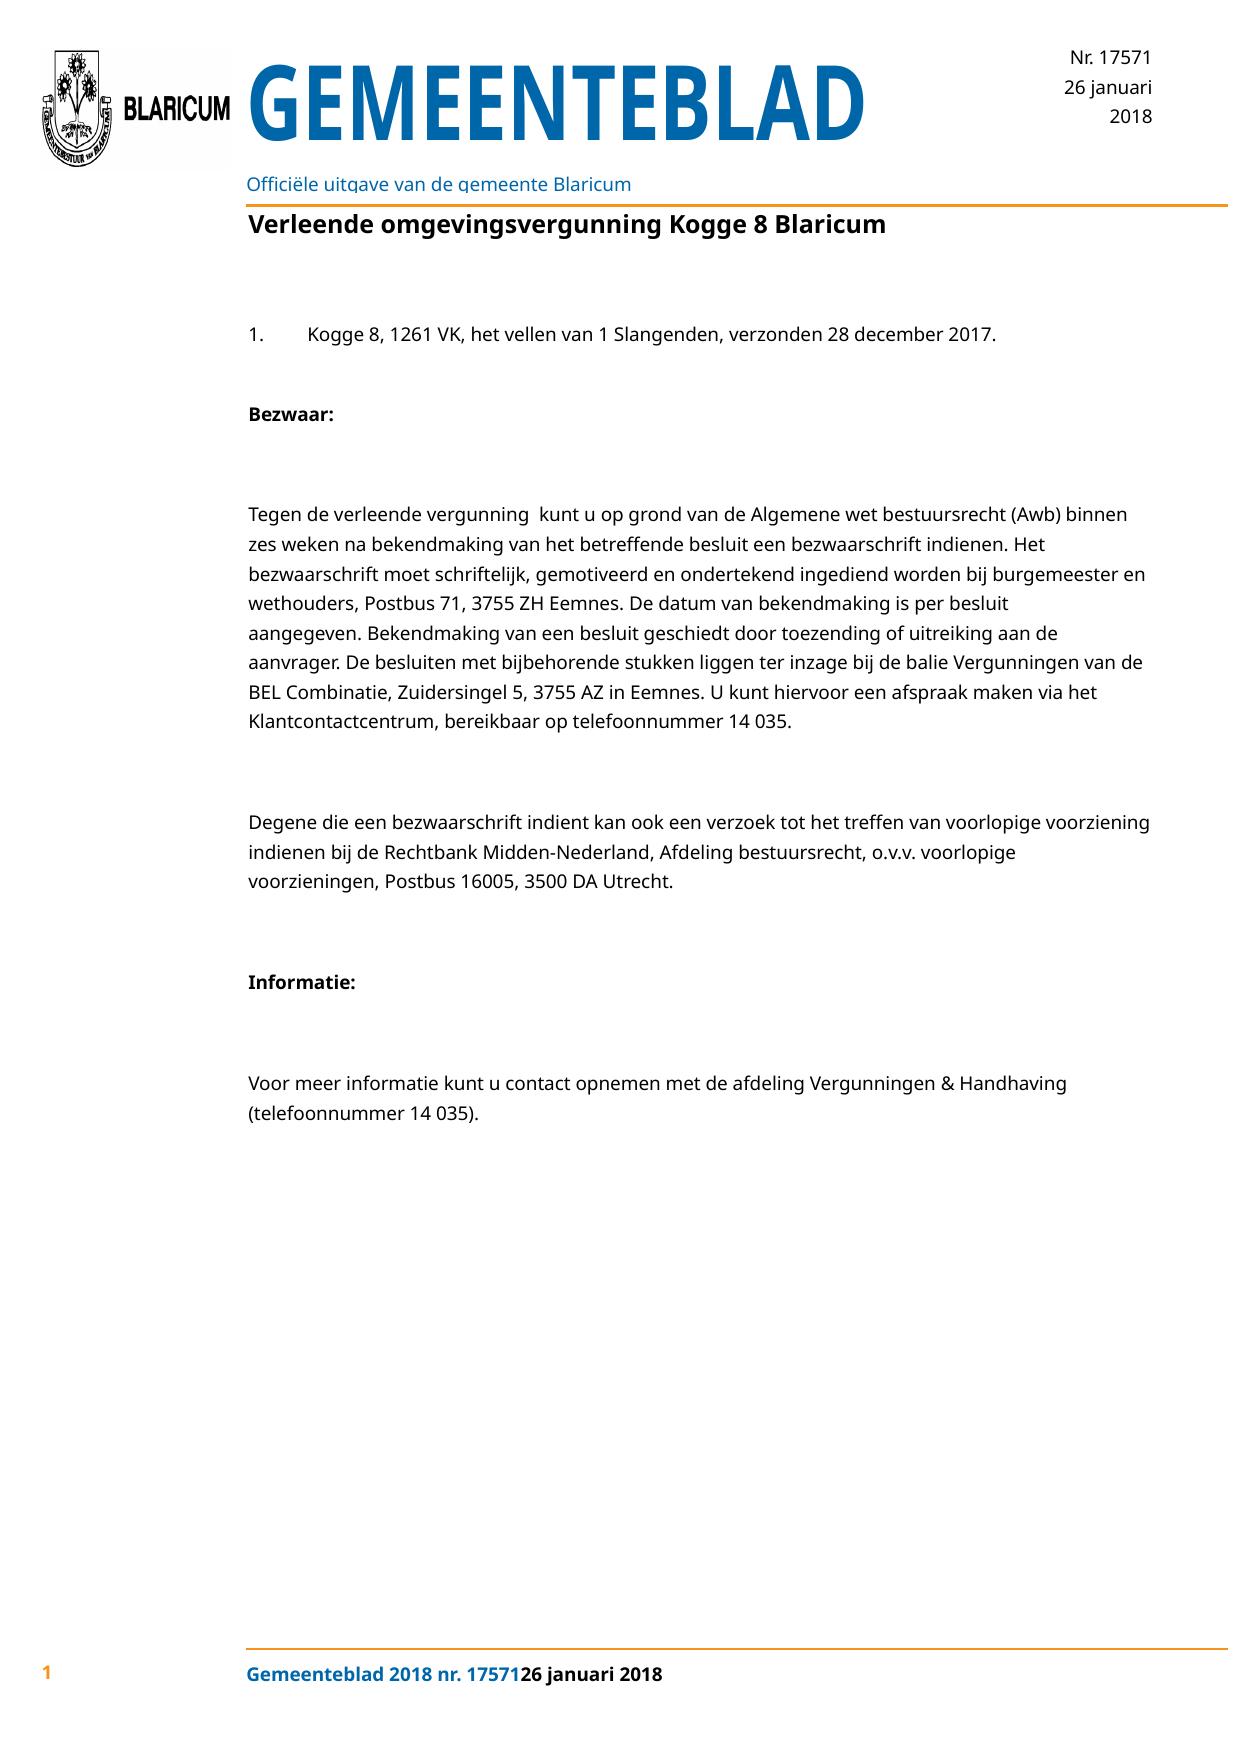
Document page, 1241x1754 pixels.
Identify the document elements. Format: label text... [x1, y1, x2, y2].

text Degene die een bezwaarschrift indient kan ook een verzoek tot het treffen van voorlopige voorziening indienen bij de Rechtbank Midden-Nederland, Afdeling bestuursrecht, o.v.v. voorlopige voorzieningen, Postbus 16005, 3500 DA Utrecht. [248, 809, 1152, 894]
text Verleende omgevingsvergunning Kogge 8 Blaricum [248, 207, 1152, 241]
picture [41, 47, 231, 172]
text Tegen de verleende vergunning kunt u op grond van de Algemene wet bestuursrecht (Awb) binnen zes weken na bekendmaking van het betreffende besluit een bezwaarschrift indienen. Het bezwaarschrift moet schriftelijk, gemotiveerd en ondertekend ingediend worden bij burgemeester en wethouders, Postbus 71, 3755 ZH Eemnes. De datum van bekendmaking is per besluit aangegeven. Bekendmaking van een besluit geschiedt door toezending of uitreiking aan de aanvrager. De besluiten met bijbehorende stukken liggen ter inzage bij de balie Vergunningen van de BEL Combinatie, Zuidersingel 5, 3755 AZ in Eemnes. U kunt hiervoor een afspraak maken via het Klantcontactcentrum, bereikbaar op telefoonnummer 14 035. [248, 502, 1152, 734]
list Kogge 8, 1261 VK, het vellen van 1 Slangenden, verzonden 28 december 2017. [248, 321, 1152, 346]
text Bezwaar: [248, 401, 1152, 426]
text Voor meer informatie kunt u contact opnemen met de afdeling Vergunningen & Handhaving (telefoonnummer 14 035). [248, 1070, 1152, 1126]
text Informatie: [248, 969, 1152, 995]
